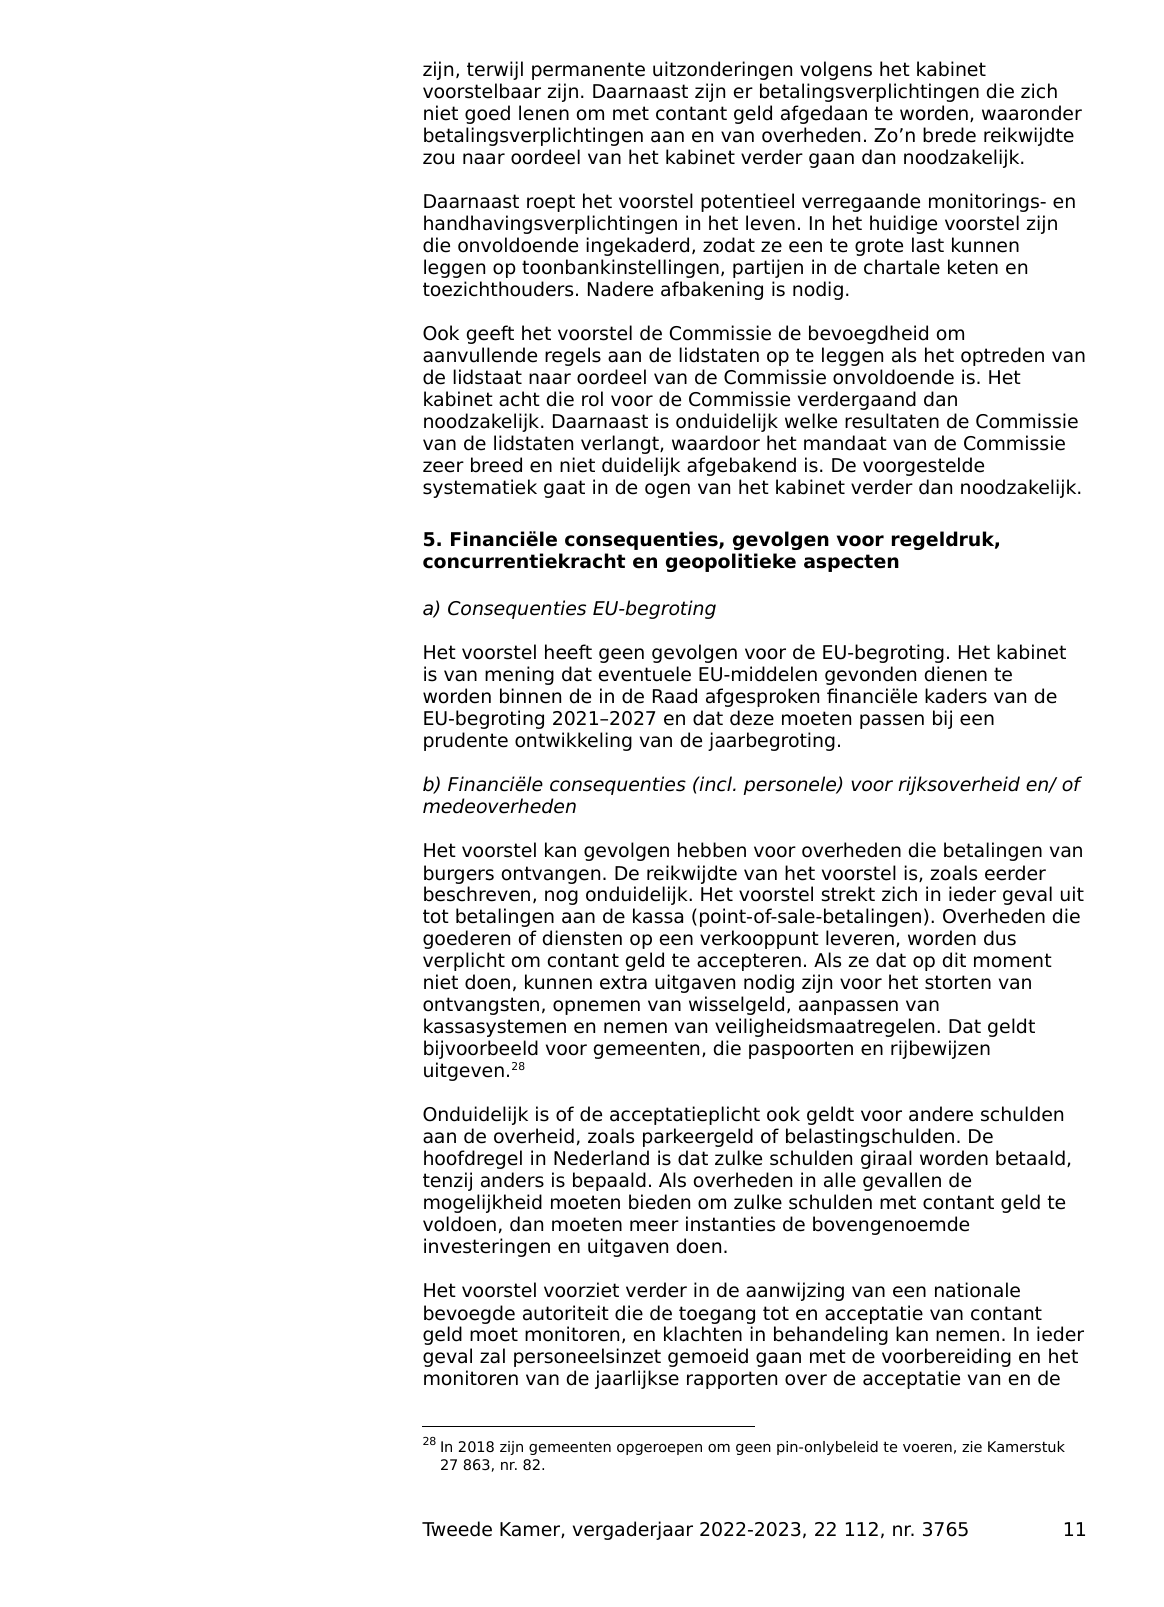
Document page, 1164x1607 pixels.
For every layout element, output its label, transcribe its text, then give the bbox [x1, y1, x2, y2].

text Het voorstel voorziet verder in de aanwijzing van een nationale bevoegde autoriteit die de toegang tot en acceptatie van contant geld moet monitoren, en klachten in behandeling kan nemen. In ieder geval zal personeelsinzet gemoeid gaan met de voorbereiding en het monitoren van de jaarlijkse rapporten over de acceptatie van en de [422, 1280, 1087, 1390]
text Onduidelijk is of de acceptatieplicht ook geldt voor andere schulden aan de overheid, zoals parkeergeld of belastingschulden. De hoofdregel in Nederland is dat zulke schulden giraal worden betaald, tenzij anders is bepaald. Als overheden in alle gevallen de mogelijkheid moeten bieden om zulke schulden met contant geld te voldoen, dan moeten meer instanties de bovengenoemde investeringen en uitgaven doen. [422, 1104, 1087, 1258]
text Het voorstel heeft geen gevolgen voor de EU-begroting. Het kabinet is van mening dat eventuele EU-middelen gevonden dienen te worden binnen de in de Raad afgesproken financiële kaders van de EU-begroting 2021–2027 en dat deze moeten passen bij een prudente ontwikkeling van de jaarbegroting. [422, 642, 1087, 752]
text Ook geeft het voorstel de Commissie de bevoegdheid om aanvullende regels aan de lidstaten op te leggen als het optreden van de lidstaat naar oordeel van de Commissie onvoldoende is. Het kabinet acht die rol voor de Commissie verdergaand dan noodzakelijk. Daarnaast is onduidelijk welke resultaten de Commissie van de lidstaten verlangt, waardoor het mandaat van de Commissie zeer breed en niet duidelijk afgebakend is. De voorgestelde systematiek gaat in de ogen van het kabinet verder dan noodzakelijk. [422, 323, 1087, 499]
subtitle 5. Financiële consequenties, gevolgen voor regeldruk, concurrentiekracht en geopolitieke aspecten [422, 529, 1087, 573]
text zijn, terwijl permanente uitzonderingen volgens het kabinet voorstelbaar zijn. Daarnaast zijn er betalingsverplichtingen die zich niet goed lenen om met contant geld afgedaan te worden, waaronder betalingsverplichtingen aan en van overheden. Zo’n brede reikwijdte zou naar oordeel van het kabinet verder gaan dan noodzakelijk. [422, 59, 1087, 169]
subtitle b) Financiële consequenties (incl. personele) voor rijksoverheid en/ of medeoverheden [422, 774, 1087, 818]
text Daarnaast roept het voorstel potentieel verregaande monitorings- en handhavingsverplichtingen in het leven. In het huidige voorstel zijn die onvoldoende ingekaderd, zodat ze een te grote last kunnen leggen op toonbankinstellingen, partijen in de chartale keten en toezichthouders. Nadere afbakening is nodig. [422, 191, 1087, 301]
subtitle a) Consequenties EU-begroting [422, 598, 1087, 620]
text Het voorstel kan gevolgen hebben voor overheden die betalingen van burgers ontvangen. De reikwijdte van het voorstel is, zoals eerder beschreven, nog onduidelijk. Het voorstel strekt zich in ieder geval uit tot betalingen aan de kassa (point-of-sale-betalingen). Overheden die goederen of diensten op een verkooppunt leveren, worden dus verplicht om contant geld te accepteren. Als ze dat op dit moment niet doen, kunnen extra uitgaven nodig zijn voor het storten van ontvangsten, opnemen van wisselgeld, aanpassen van kassasystemen en nemen van veiligheidsmaatregelen. Dat geldt bijvoorbeeld voor gemeenten, die paspoorten en rijbewijzen uitgeven. [422, 840, 1087, 1082]
text In 2018 zijn gemeenten opgeroepen om geen pin-onlybeleid te voeren, zie Kamerstuk 27 863, nr. 82. [422, 1435, 1087, 1474]
